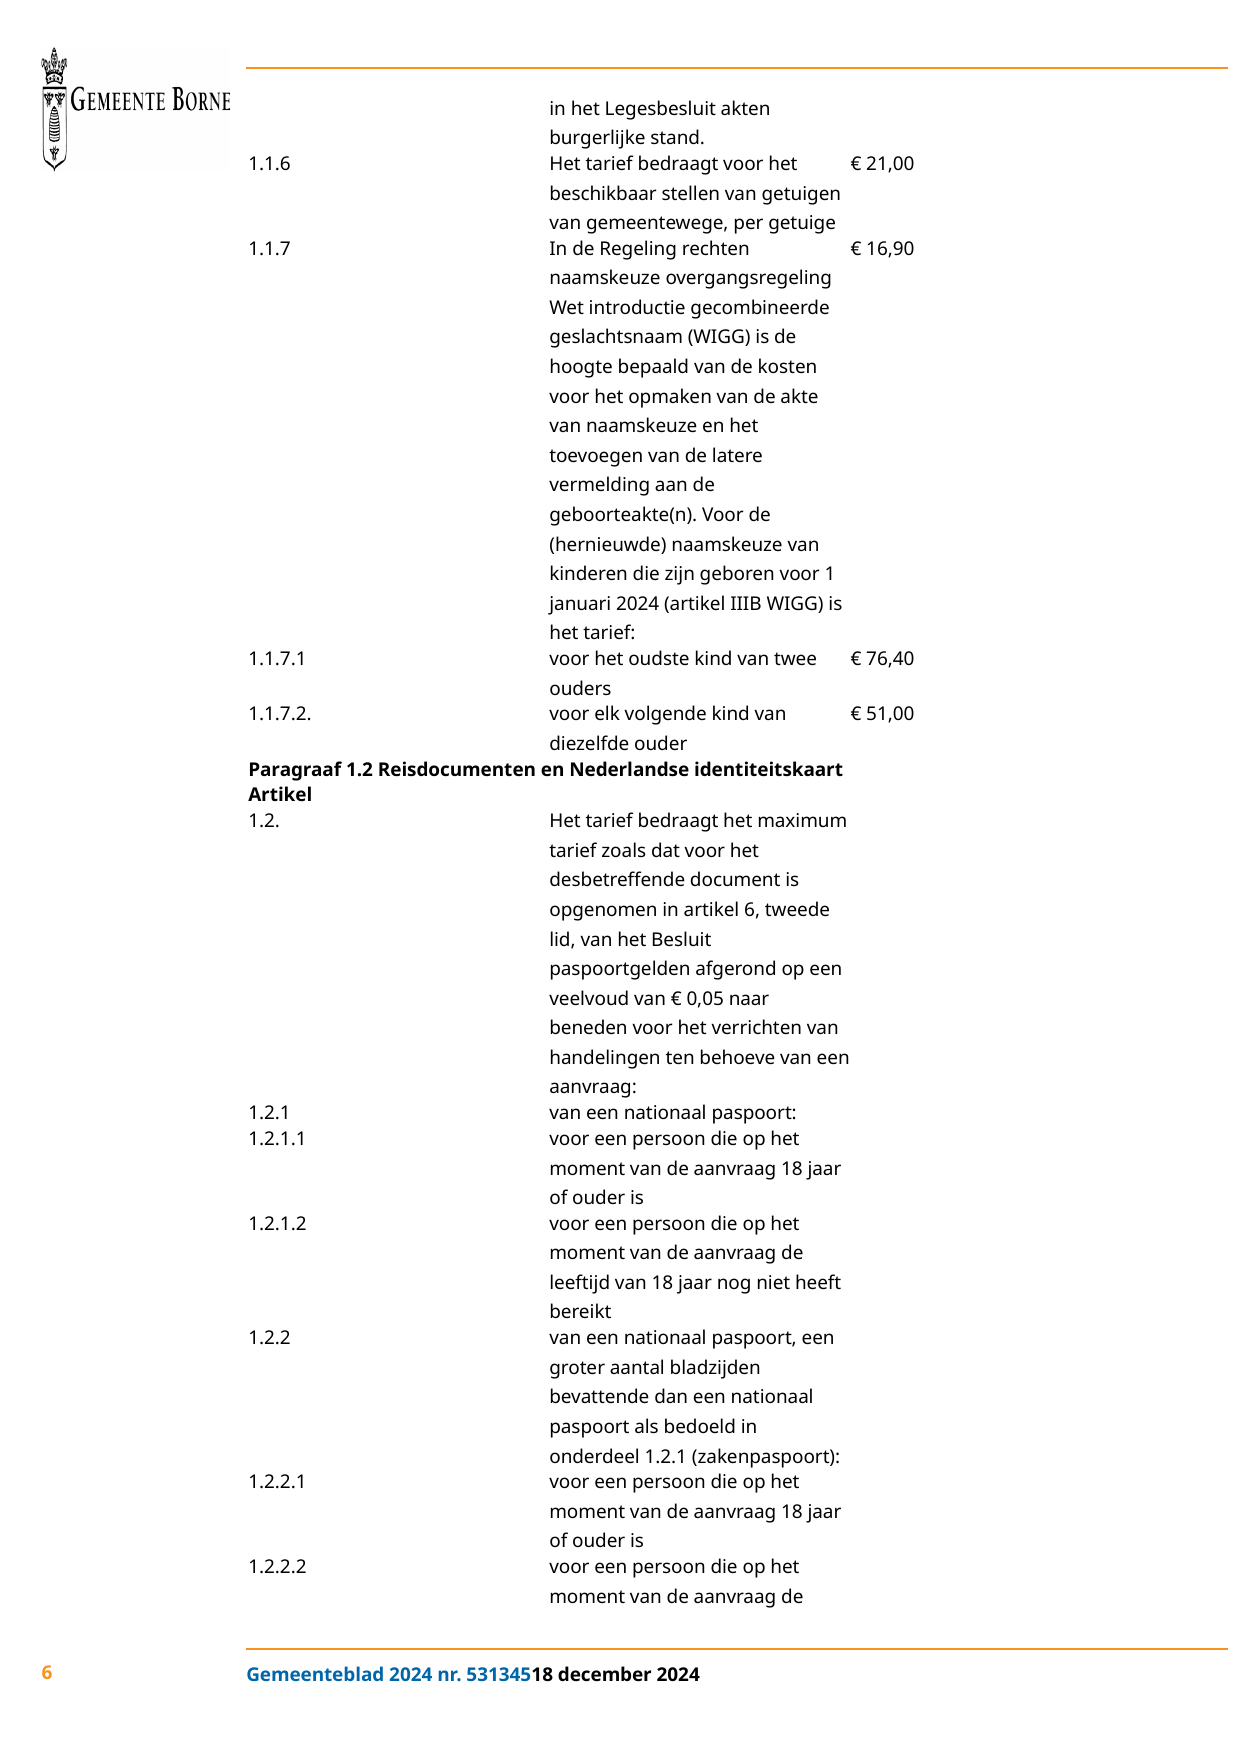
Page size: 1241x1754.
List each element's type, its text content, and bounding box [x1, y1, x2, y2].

table_cell Artikel [248, 782, 850, 807]
table_cell In de Regeling rechten naamskeuze overgangsregeling Wet introductie gecombineerde geslachtsnaam (WIGG) is de hoogte bepaald van de kosten voor het opmaken van de akte van naamskeuze en het toevoegen van de latere vermelding aan de geboorteakte(n). Voor de (hernieuwde) naamskeuze van kinderen die zijn geboren voor 1 januari 2024 (artikel IIIB WIGG) is het tarief: [549, 235, 850, 645]
table_cell Paragraaf 1.2 Reisdocumenten en Nederlandse identiteitskaart [248, 756, 850, 782]
table_cell voor een persoon die op het moment van de aanvraag de leeftijd van 18 jaar nog niet heeft bereikt [549, 1210, 850, 1324]
table_cell 1.1.6 [248, 150, 549, 235]
table_cell 1.1.7 [248, 235, 549, 645]
table_cell € 51,00 [850, 701, 1152, 756]
table_cell voor een persoon die op het moment van de aanvraag de [549, 1554, 850, 1609]
table_cell 1.2.1.2 [248, 1210, 549, 1324]
table_cell [850, 1210, 1152, 1324]
table_cell Het tarief bedraagt het maximum tarief zoals dat voor het desbetreffende document is opgenomen in artikel 6, tweede lid, van het Besluit paspoortgelden afgerond op een veelvoud van € 0,05 naar beneden voor het verrichten van handelingen ten behoeve van een aanvraag: [549, 808, 850, 1099]
table_cell 1.2. [248, 808, 549, 1099]
table_cell [850, 1099, 1152, 1125]
table_cell 1.2.2 [248, 1325, 549, 1468]
table_cell € 21,00 [850, 150, 1152, 235]
table_cell van een nationaal paspoort, een groter aantal bladzijden bevattende dan een nationaal paspoort als bedoeld in onderdeel 1.2.1 (zakenpaspoort): [549, 1325, 850, 1468]
table_cell in het Legesbesluit akten burgerlijke stand. [549, 95, 850, 150]
table_cell Het tarief bedraagt voor het beschikbaar stellen van getuigen van gemeentewege, per getuige [549, 150, 850, 235]
table_cell 1.2.2.1 [248, 1469, 549, 1553]
picture [41, 47, 231, 172]
table_cell [850, 95, 1152, 150]
table_cell [850, 1469, 1152, 1553]
table_cell [850, 782, 1152, 1099]
table_cell € 76,40 [850, 645, 1152, 701]
table_cell 1.1.7.2. [248, 701, 549, 756]
table_cell van een nationaal paspoort: [549, 1099, 850, 1125]
table_cell voor elk volgende kind van diezelfde ouder [549, 701, 850, 756]
table_cell 1.2.2.2 [248, 1554, 549, 1609]
table_cell [850, 756, 1152, 782]
table_cell € 16,90 [850, 235, 1152, 645]
table_cell 1.2.1.1 [248, 1125, 549, 1210]
table_cell voor een persoon die op het moment van de aanvraag 18 jaar of ouder is [549, 1469, 850, 1553]
table_cell voor een persoon die op het moment van de aanvraag 18 jaar of ouder is [549, 1125, 850, 1210]
table_cell 1.2.1 [248, 1099, 549, 1125]
table_cell [850, 1325, 1152, 1468]
table_cell [850, 1554, 1152, 1609]
table_cell [248, 95, 549, 150]
table_cell voor het oudste kind van twee ouders [549, 645, 850, 701]
table_cell 1.1.7.1 [248, 645, 549, 701]
table_cell [850, 1125, 1152, 1210]
